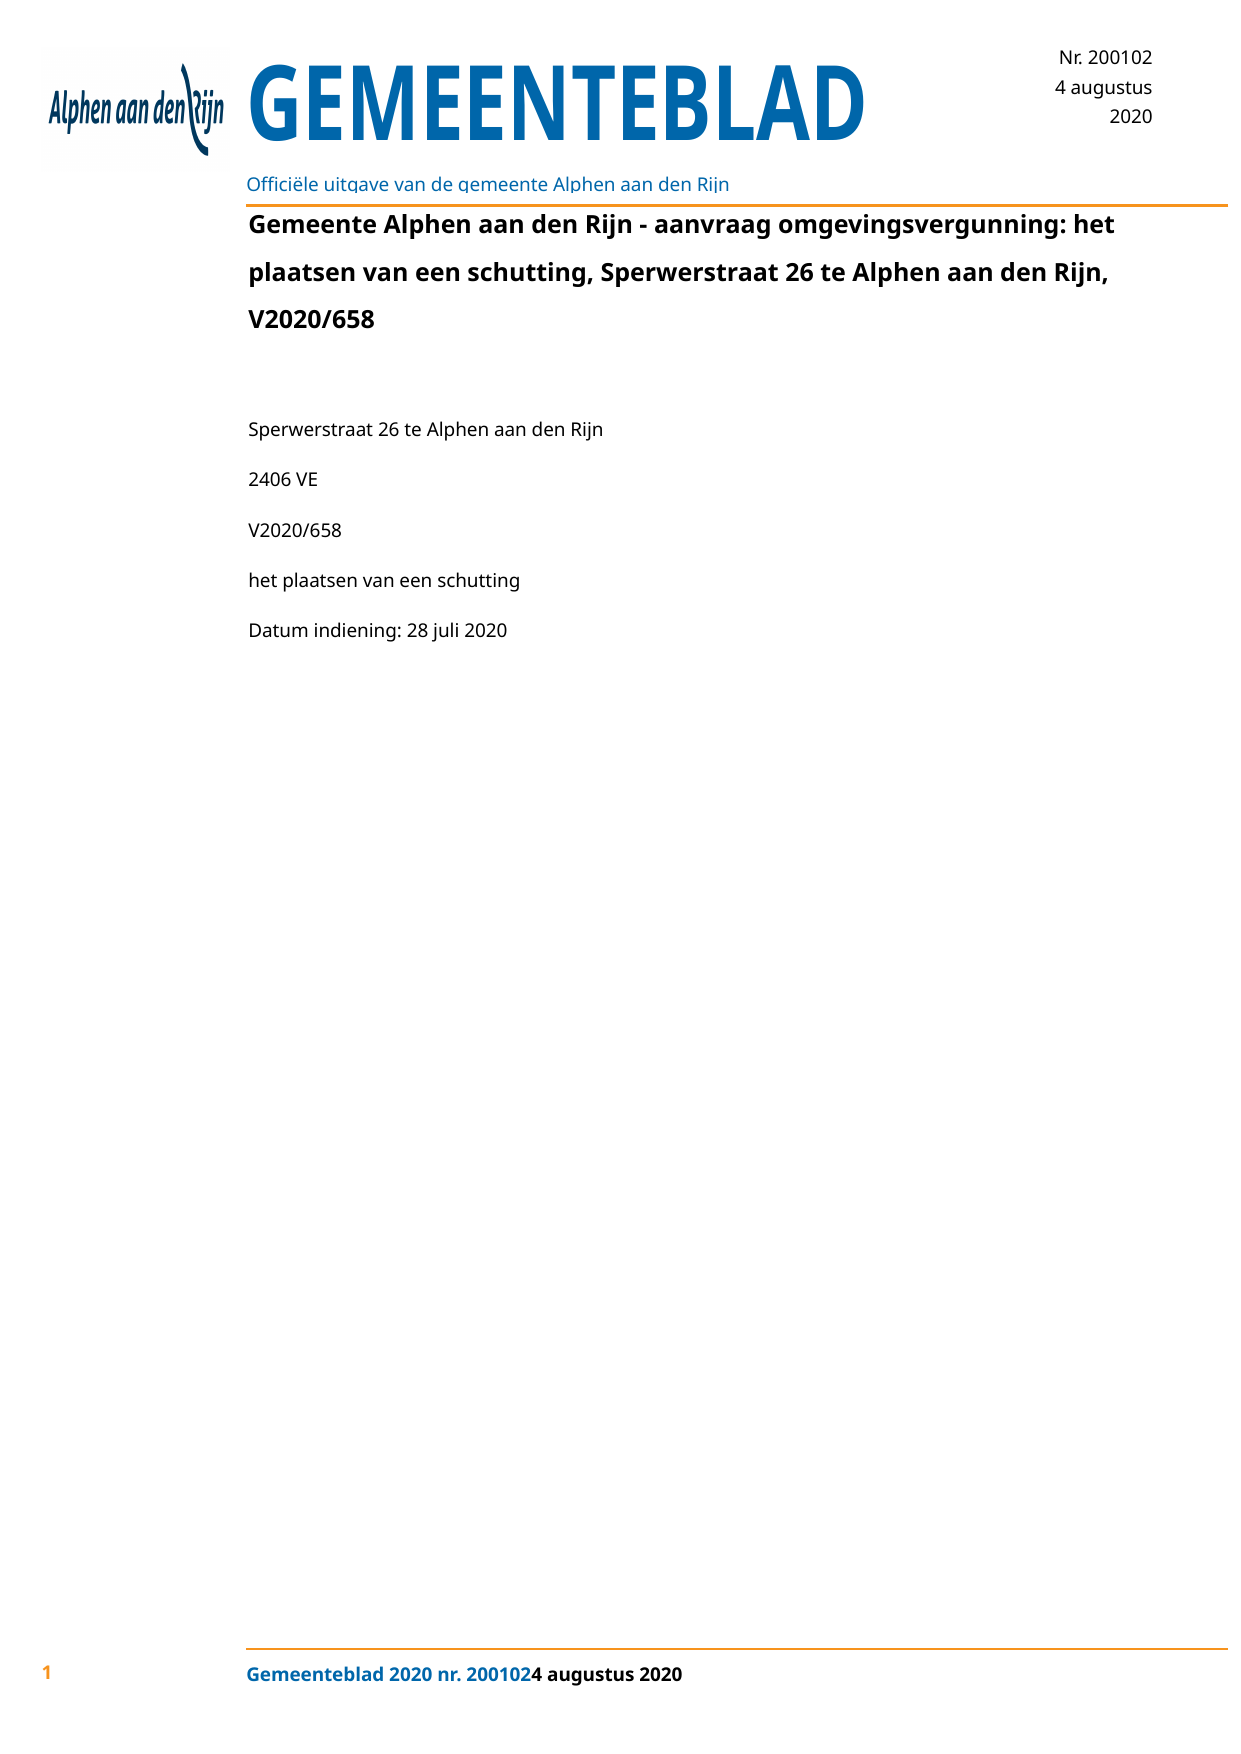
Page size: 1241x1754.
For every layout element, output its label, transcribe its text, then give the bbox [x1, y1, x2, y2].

text Gemeente Alphen aan den Rijn - aanvraag omgevingsvergunning: het plaatsen van een schutting, Sperwerstraat 26 te Alphen aan den Rijn, V2020/658 [248, 207, 1152, 336]
text Sperwerstraat 26 te Alphen aan den Rijn [248, 416, 1152, 442]
text V2020/658 [248, 517, 1152, 542]
text het plaatsen van een schutting [248, 567, 1152, 593]
picture [41, 47, 231, 172]
text Datum indiening: 28 juli 2020 [248, 618, 1152, 643]
text 2406 VE [248, 466, 1152, 492]
